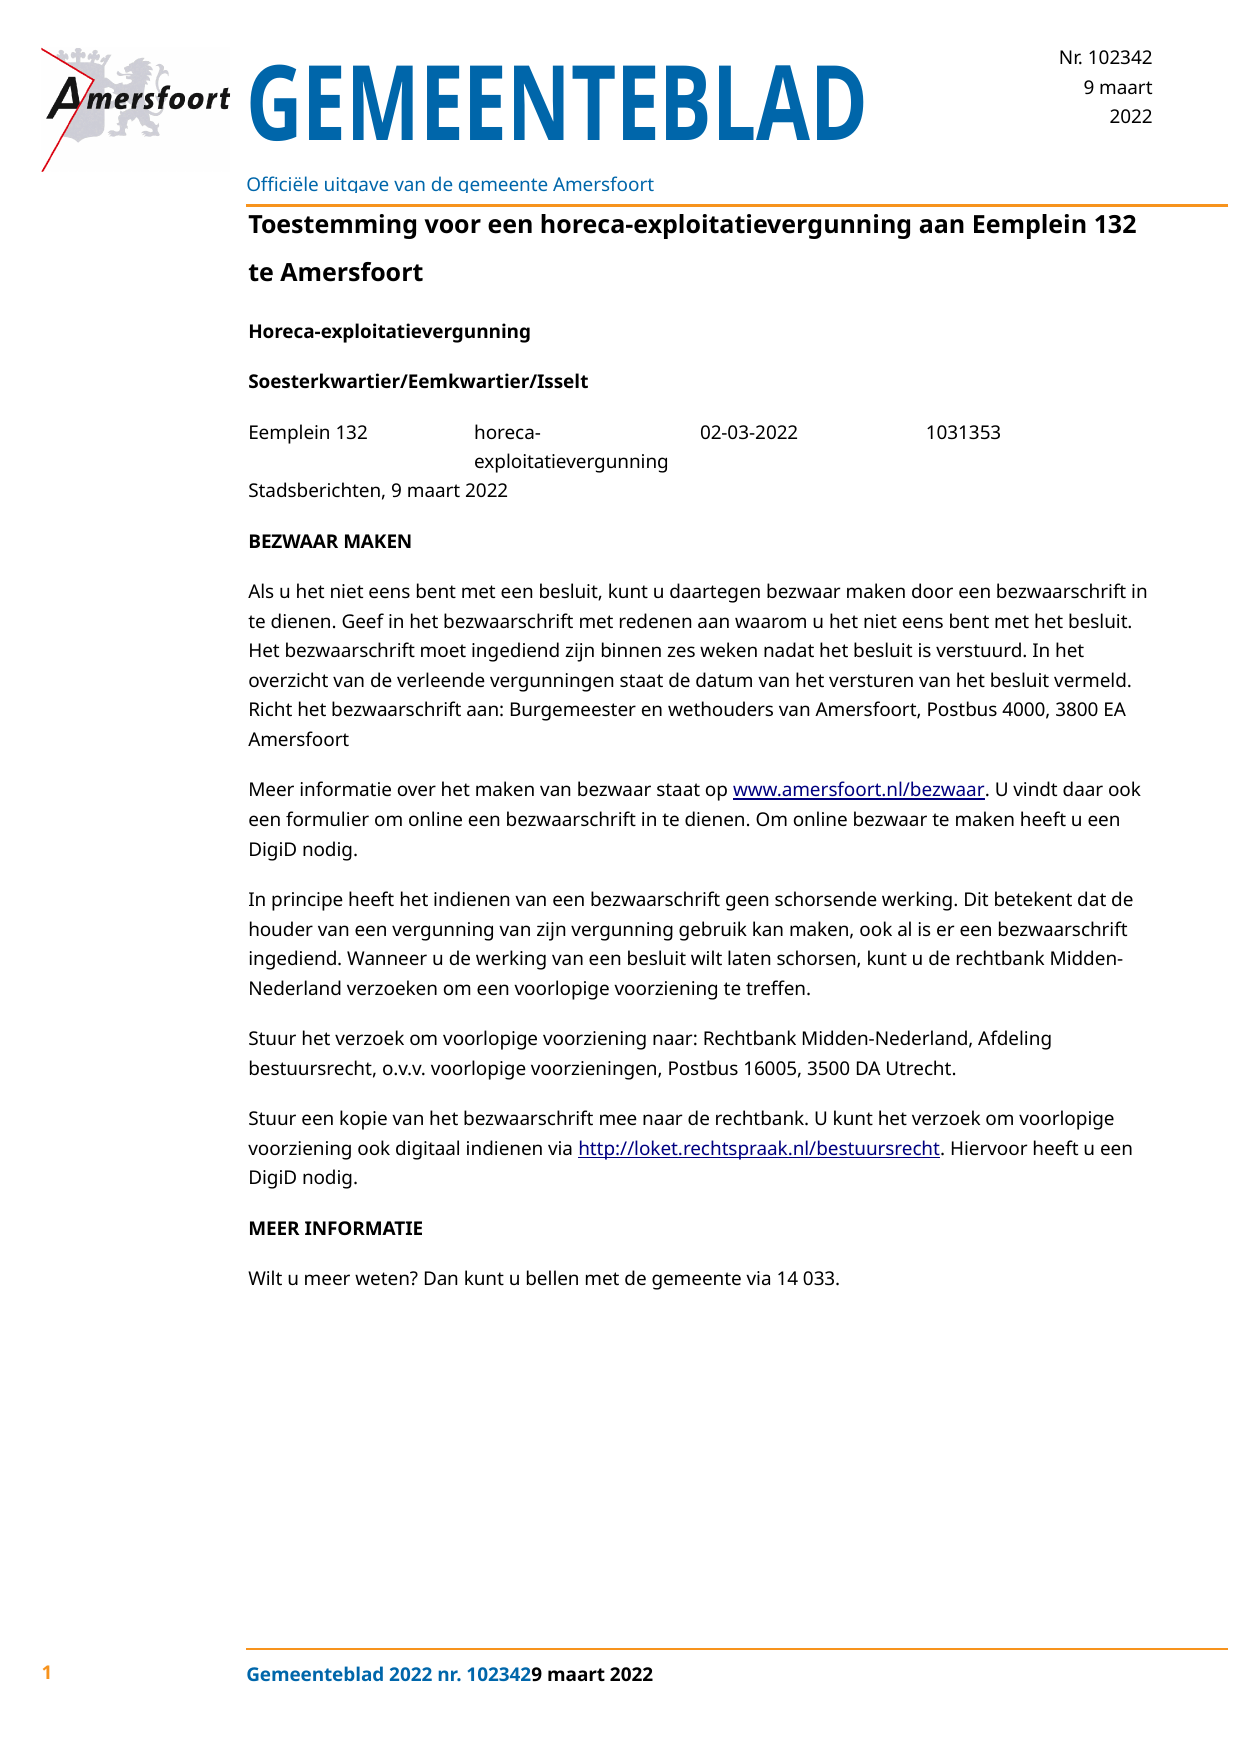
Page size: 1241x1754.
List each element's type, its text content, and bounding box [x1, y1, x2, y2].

table_header 02-03-2022 [700, 419, 926, 474]
text In principe heeft het indienen van een bezwaarschrift geen schorsende werking. Dit betekent dat de houder van een vergunning van zijn vergunning gebruik kan maken, ook al is er een bezwaarschrift ingediend. Wanneer u de werking van een besluit wilt laten schorsen, kunt u de rechtbank Midden-Nederland verzoeken om een voorlopige voorziening te treffen. [248, 886, 1152, 1001]
text Stuur het verzoek om voorlopige voorziening naar: Rechtbank Midden-Nederland, Afdeling bestuursrecht, o.v.v. voorlopige voorzieningen, Postbus 16005, 3500 DA Utrecht. [248, 1025, 1152, 1081]
text Als u het niet eens bent met een besluit, kunt u daartegen bezwaar maken door een bezwaarschrift in te dienen. Geef in het bezwaarschrift met redenen aan waarom u het niet eens bent met het besluit. Het bezwaarschrift moet ingediend zijn binnen zes weken nadat het besluit is verstuurd. In het overzicht van de verleende vergunningen staat de datum van het versturen van het besluit vermeld. Richt het bezwaarschrift aan: Burgemeester en wethouders van Amersfoort, Postbus 4000, 3800 EA Amersfoort [248, 578, 1152, 752]
text Soesterkwartier/Eemkwartier/Isselt [248, 368, 1152, 394]
text Meer informatie over het maken van bezwaar staat op www.amersfoort.nl/bezwaar. U vindt daar ook een formulier om online een bezwaarschrift in te dienen. Om online bezwaar te maken heeft u een DigiD nodig. [248, 777, 1152, 861]
text Horeca-exploitatievergunning [248, 318, 1152, 344]
table_header horeca-exploitatievergunning [474, 419, 700, 474]
text Wilt u meer weten? Dan kunt u bellen met de gemeente via 14 033. [248, 1265, 1152, 1291]
table_header 1031353 [926, 419, 1152, 474]
text Stadsberichten, 9 maart 2022 [248, 477, 1152, 503]
table_header Eemplein 132 [248, 419, 474, 474]
text Toestemming voor een horeca-exploitatievergunning aan Eemplein 132 te Amersfoort [248, 207, 1152, 288]
text Stuur een kopie van het bezwaarschrift mee naar de rechtbank. U kunt het verzoek om voorlopige voorziening ook digitaal indienen via http://loket.rechtspraak.nl/bestuursrecht. Hiervoor heeft u een DigiD nodig. [248, 1105, 1152, 1190]
picture [41, 47, 231, 172]
text BEZWAAR MAKEN [248, 528, 1152, 553]
text MEER INFORMATIE [248, 1215, 1152, 1241]
